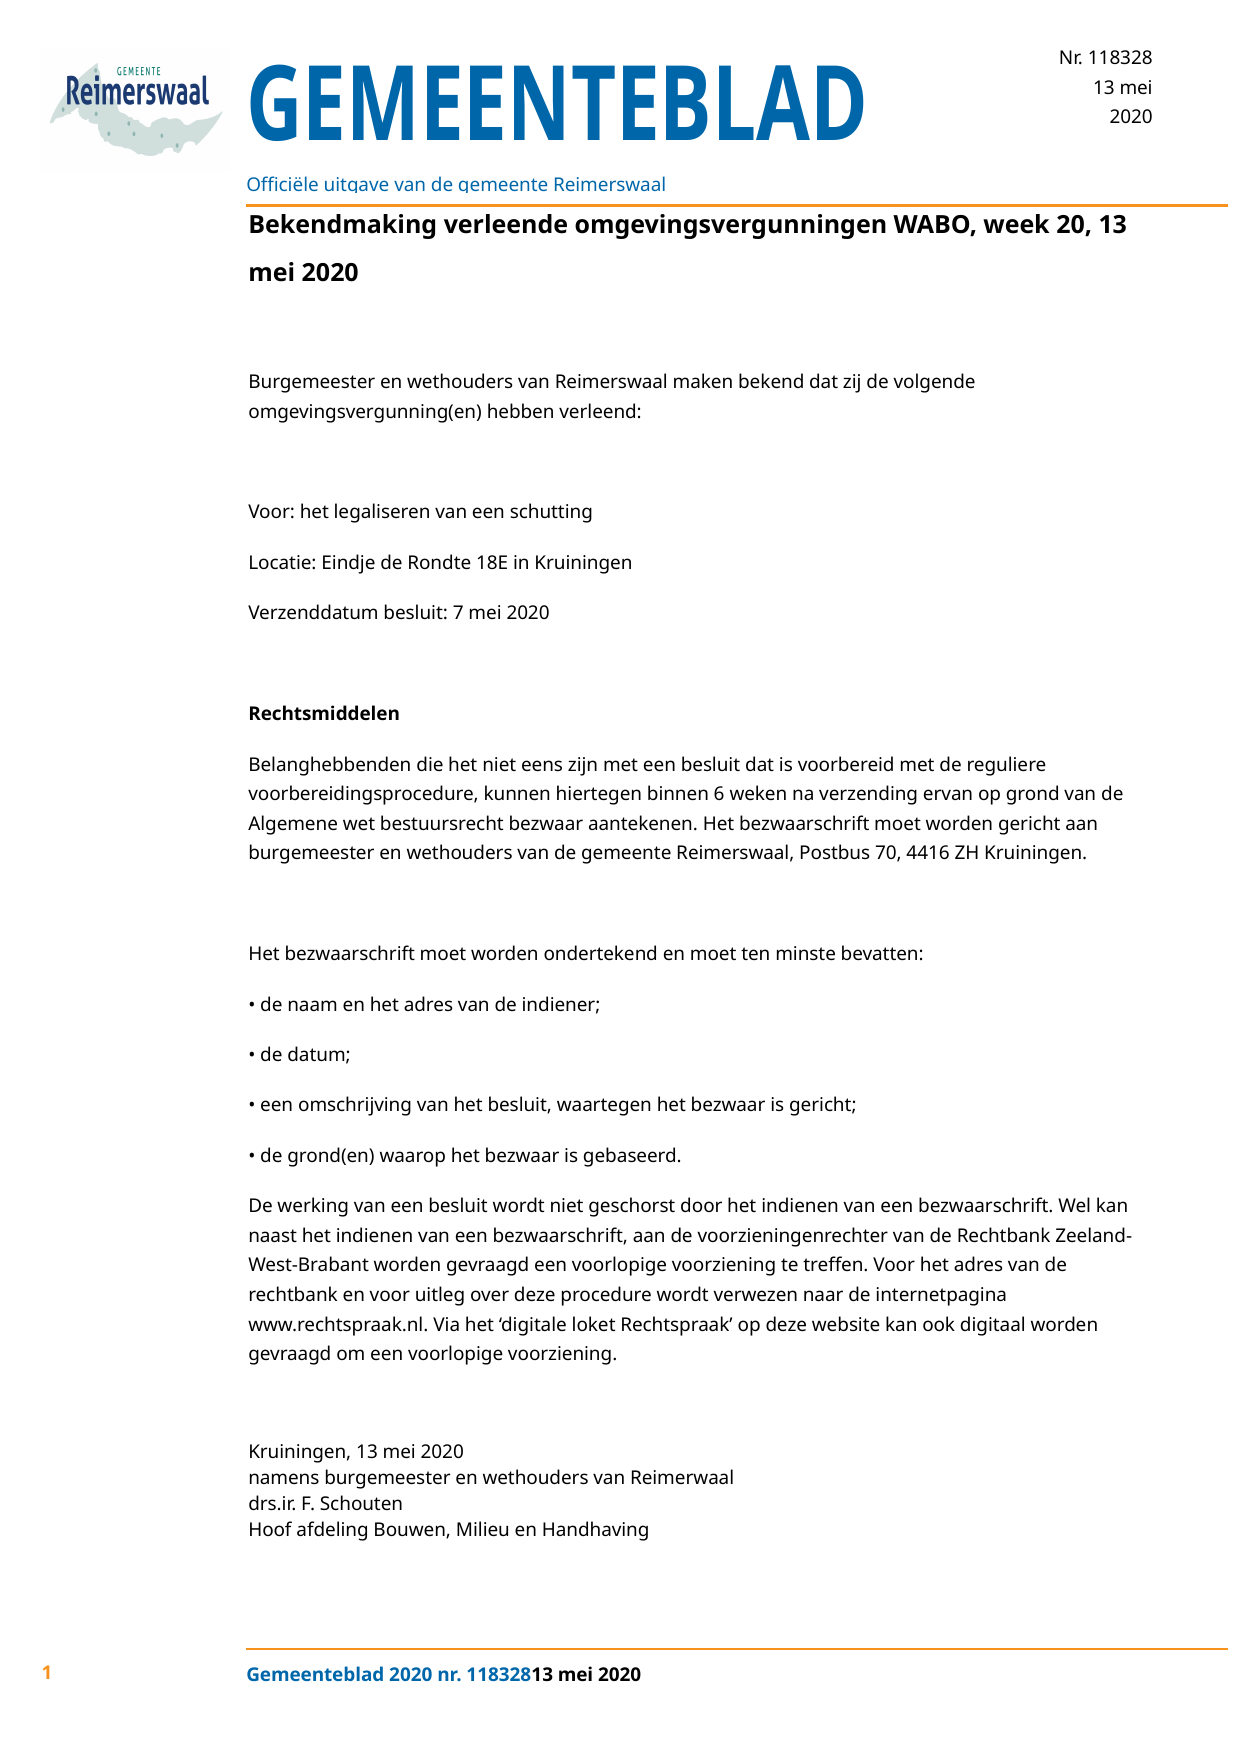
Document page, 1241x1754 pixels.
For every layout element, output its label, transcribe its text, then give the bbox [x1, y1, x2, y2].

text Belanghebbenden die het niet eens zijn met een besluit dat is voorbereid met de reguliere voorbereidingsprocedure, kunnen hiertegen binnen 6 weken na verzending ervan op grond van de Algemene wet bestuursrecht bezwaar aantekenen. Het bezwaarschrift moet worden gericht aan burgemeester en wethouders van de gemeente Reimerswaal, Postbus 70, 4416 ZH Kruiningen. [248, 751, 1152, 865]
text drs.ir. F. Schouten [248, 1490, 1152, 1516]
text Burgemeester en wethouders van Reimerswaal maken bekend dat zij de volgende omgevingsvergunning(en) hebben verleend: [248, 368, 1152, 424]
text namens burgemeester en wethouders van Reimerwaal [248, 1464, 1152, 1490]
text Kruiningen, 13 mei 2020 [248, 1439, 1152, 1464]
text • de naam en het adres van de indiener; [248, 991, 1152, 1017]
text Locatie: Eindje de Rondte 18E in Kruiningen [248, 549, 1152, 575]
text Verzenddatum besluit: 7 mei 2020 [248, 599, 1152, 625]
text Bekendmaking verleende omgevingsvergunningen WABO, week 20, 13 mei 2020 [248, 207, 1152, 288]
text Hoof afdeling Bouwen, Milieu en Handhaving [248, 1516, 1152, 1542]
text Het bezwaarschrift moet worden ondertekend en moet ten minste bevatten: [248, 940, 1152, 966]
text • de grond(en) waarop het bezwaar is gebaseerd. [248, 1142, 1152, 1168]
text Voor: het legaliseren van een schutting [248, 499, 1152, 524]
text • een omschrijving van het besluit, waartegen het bezwaar is gericht; [248, 1092, 1152, 1117]
picture [41, 47, 231, 172]
text Rechtsmiddelen [248, 700, 1152, 726]
text • de datum; [248, 1041, 1152, 1067]
text De werking van een besluit wordt niet geschorst door het indienen van een bezwaarschrift. Wel kan naast het indienen van een bezwaarschrift, aan de voorzieningenrechter van de Rechtbank Zeeland-West-Brabant worden gevraagd een voorlopige voorziening te treffen. Voor het adres van de rechtbank en voor uitleg over deze procedure wordt verwezen naar de internetpagina www.rechtspraak.nl. Via het ‘digitale loket Rechtspraak’ op deze website kan ook digitaal worden gevraagd om een voorlopige voorziening. [248, 1192, 1152, 1366]
